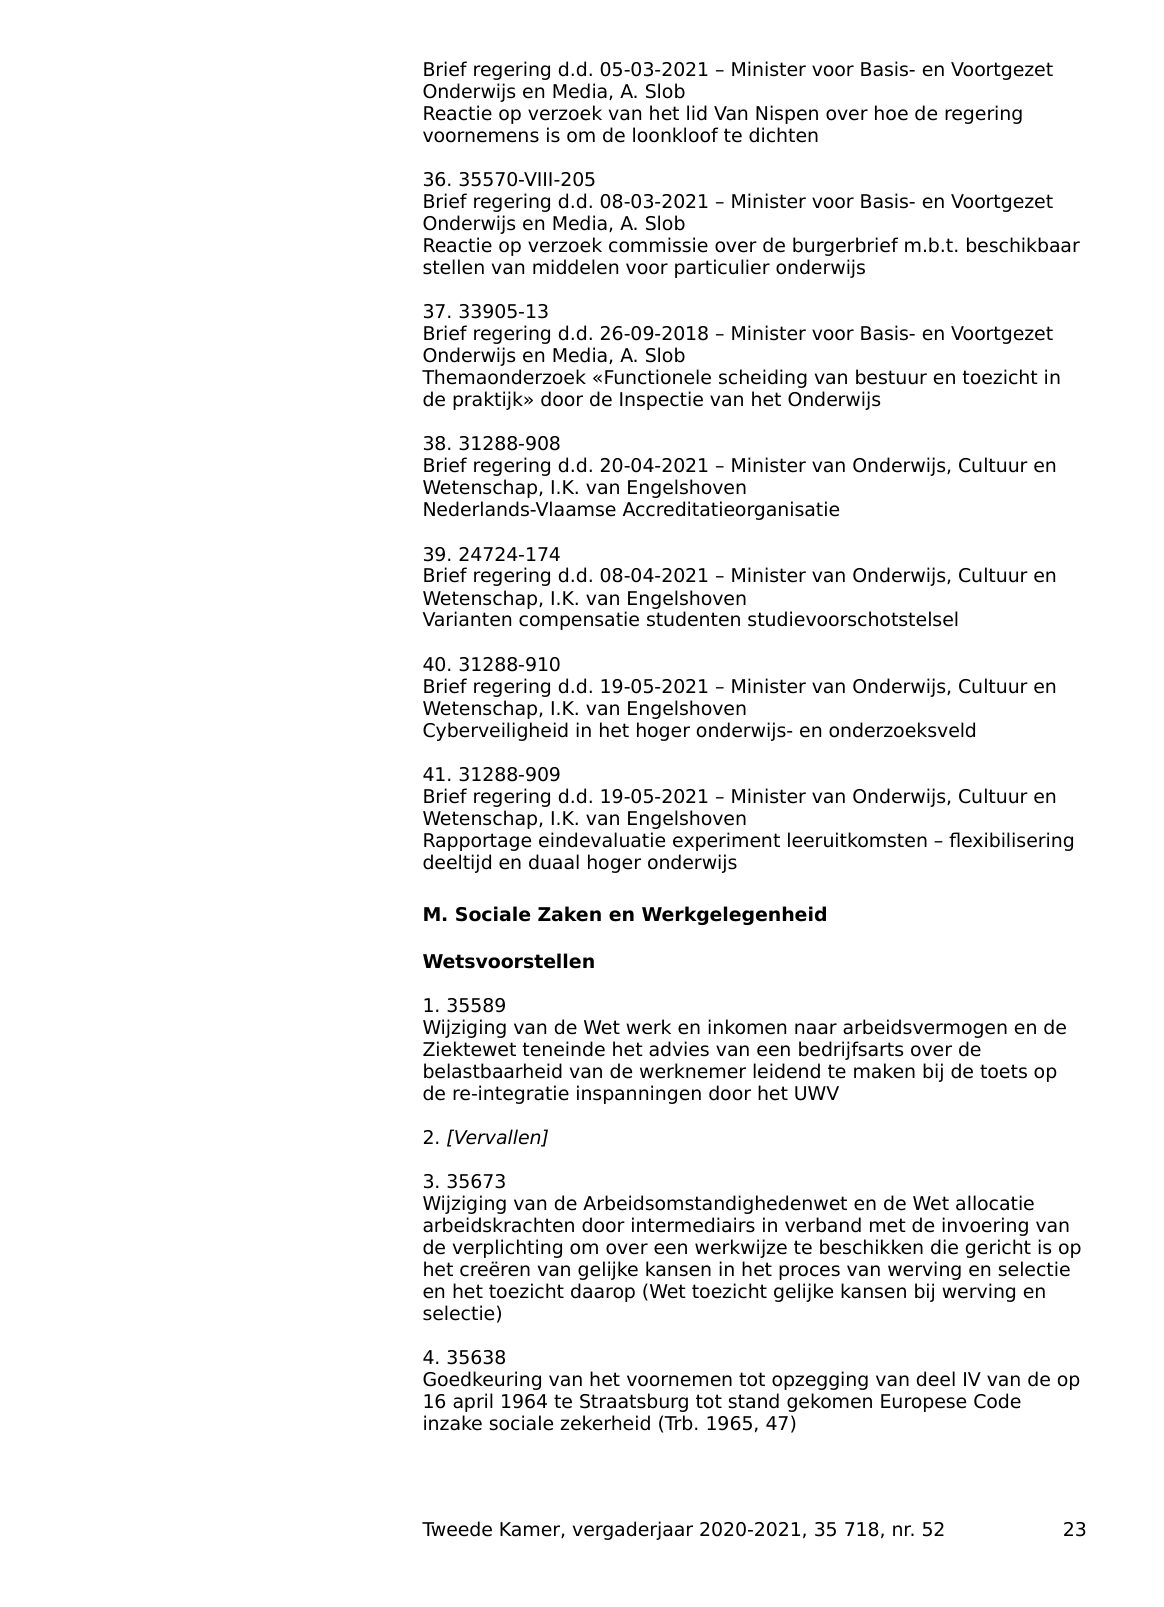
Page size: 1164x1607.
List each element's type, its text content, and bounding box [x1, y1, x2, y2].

text Varianten compensatie studenten studievoorschotstelsel [422, 609, 1087, 631]
text Brief regering d.d. 19-05-2021 – Minister van Onderwijs, Cultuur en Wetenschap, I.K. van Engelshoven [422, 676, 1087, 719]
text Nederlands-Vlaamse Accreditatieorganisatie [422, 499, 1087, 521]
text Wijziging van de Arbeidsomstandighedenwet en de Wet allocatie arbeidskrachten door intermediairs in verband met de invoering van de verplichting om over een werkwijze te beschikken die gericht is op het creëren van gelijke kansen in het proces van werving en selectie en het toezicht daarop (Wet toezicht gelijke kansen bij werving en selectie) [422, 1193, 1087, 1325]
text Brief regering d.d. 08-03-2021 – Minister voor Basis- en Voortgezet Onderwijs en Media, A. Slob [422, 191, 1087, 235]
text Themaonderzoek «Functionele scheiding van bestuur en toezicht in de praktijk» door de Inspectie van het Onderwijs [422, 367, 1087, 411]
text 40. 31288-910 [422, 653, 1087, 676]
text Cyberveiligheid in het hoger onderwijs- en onderzoeksveld [422, 719, 1087, 741]
subtitle M. Sociale Zaken en Werkgelegenheid [422, 903, 1087, 926]
text Reactie op verzoek van het lid Van Nispen over hoe de regering voornemens is om de loonkloof te dichten [422, 103, 1087, 147]
subtitle Wetsvoorstellen [422, 951, 1087, 972]
text Goedkeuring van het voornemen tot opzegging van deel IV van de op 16 april 1964 te Straatsburg tot stand gekomen Europese Code inzake sociale zekerheid (Trb. 1965, 47) [422, 1369, 1087, 1435]
text 39. 24724-174 [422, 543, 1087, 565]
text 37. 33905-13 [422, 301, 1087, 323]
text 3. 35673 [422, 1171, 1087, 1193]
text Brief regering d.d. 05-03-2021 – Minister voor Basis- en Voortgezet Onderwijs en Media, A. Slob [422, 59, 1087, 103]
text 2. [Vervallen] [422, 1127, 1087, 1149]
text 38. 31288-908 [422, 433, 1087, 455]
text 41. 31288-909 [422, 764, 1087, 786]
text Rapportage eindevaluatie experiment leeruitkomsten – flexibilisering deeltijd en duaal hoger onderwijs [422, 829, 1087, 873]
text 36. 35570-VIII-205 [422, 169, 1087, 191]
text 4. 35638 [422, 1347, 1087, 1369]
text Brief regering d.d. 19-05-2021 – Minister van Onderwijs, Cultuur en Wetenschap, I.K. van Engelshoven [422, 786, 1087, 829]
text Wijziging van de Wet werk en inkomen naar arbeidsvermogen en de Ziektewet teneinde het advies van een bedrijfsarts over de belastbaarheid van de werknemer leidend te maken bij de toets op de re-integratie inspanningen door het UWV [422, 1017, 1087, 1104]
text Brief regering d.d. 20-04-2021 – Minister van Onderwijs, Cultuur en Wetenschap, I.K. van Engelshoven [422, 455, 1087, 499]
text Brief regering d.d. 08-04-2021 – Minister van Onderwijs, Cultuur en Wetenschap, I.K. van Engelshoven [422, 565, 1087, 609]
text 1. 35589 [422, 995, 1087, 1017]
text Brief regering d.d. 26-09-2018 – Minister voor Basis- en Voortgezet Onderwijs en Media, A. Slob [422, 323, 1087, 367]
text Reactie op verzoek commissie over de burgerbrief m.b.t. beschikbaar stellen van middelen voor particulier onderwijs [422, 235, 1087, 279]
